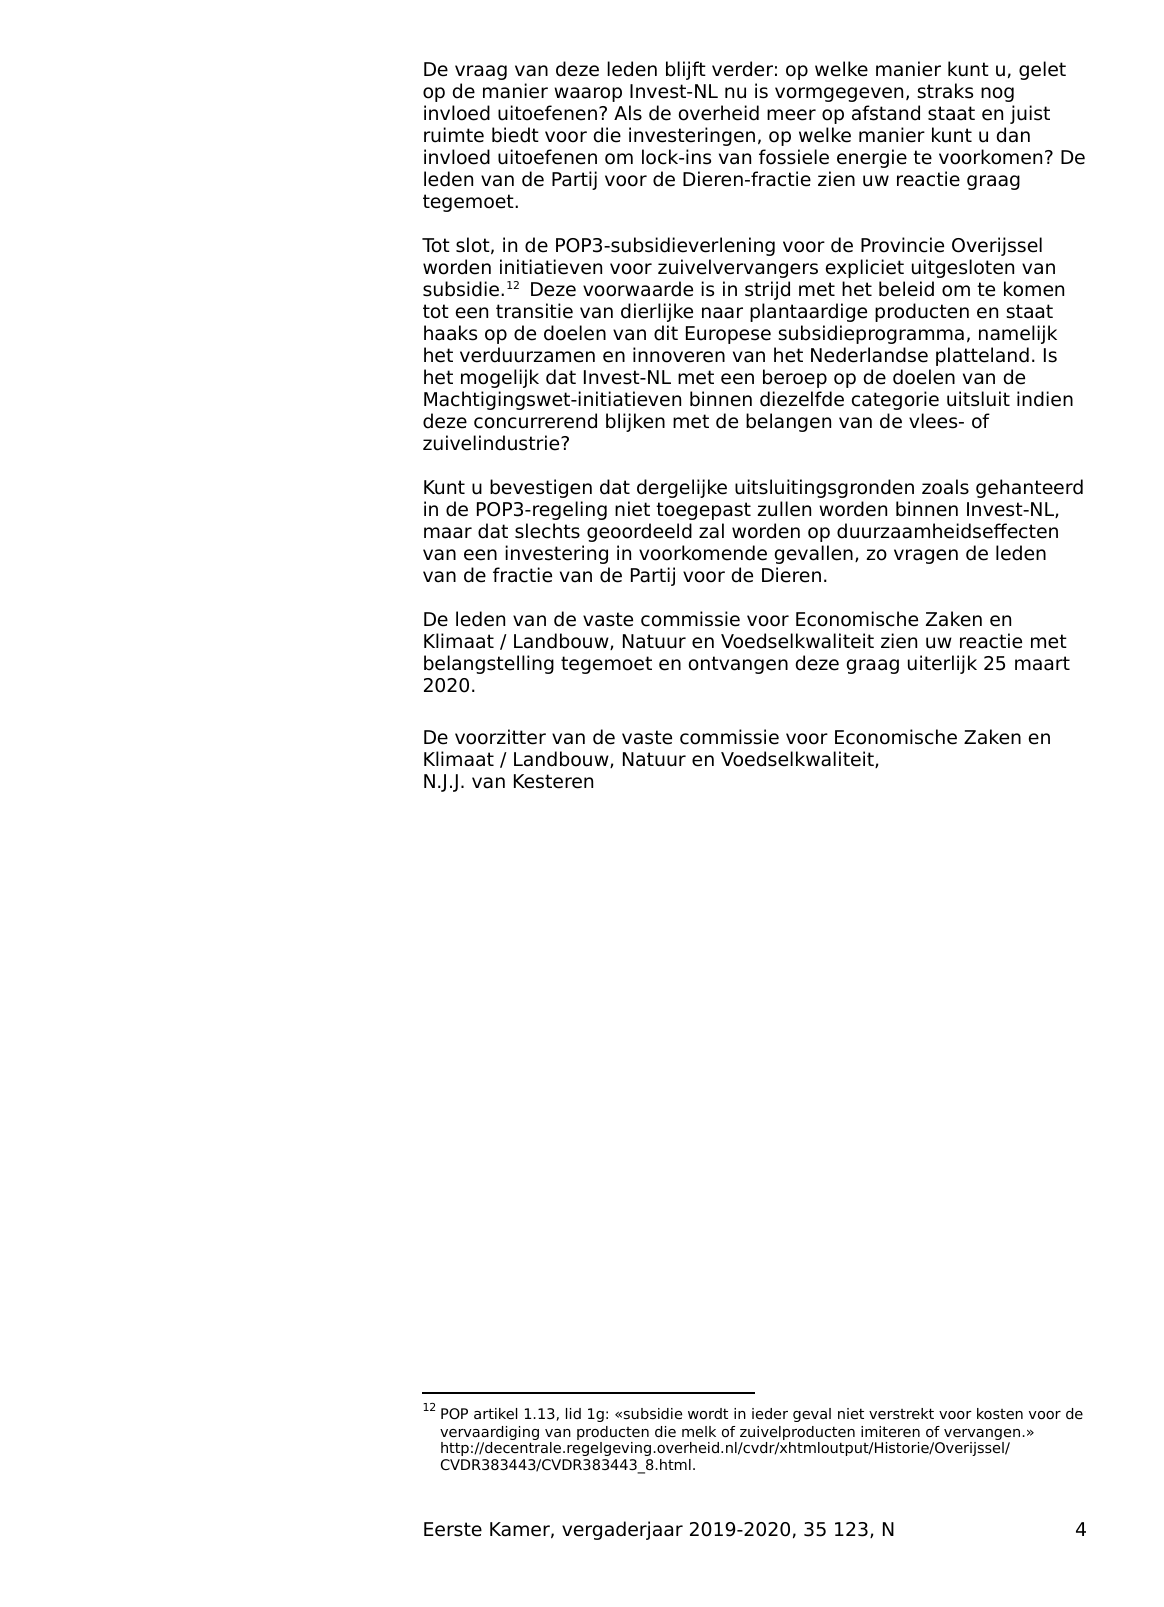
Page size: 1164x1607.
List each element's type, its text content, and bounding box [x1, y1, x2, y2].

text De voorzitter van de vaste commissie voor Economische Zaken en Klimaat / Landbouw, Natuur en Voedselkwaliteit, N.J.J. van Kesteren [422, 727, 1087, 793]
text Kunt u bevestigen dat dergelijke uitsluitingsgronden zoals gehanteerd in de POP3-regeling niet toegepast zullen worden binnen Invest-NL, maar dat slechts geoordeeld zal worden op duurzaamheidseffecten van een investering in voorkomende gevallen, zo vragen de leden van de fractie van de Partij voor de Dieren. [422, 477, 1087, 587]
text De leden van de vaste commissie voor Economische Zaken en Klimaat / Landbouw, Natuur en Voedselkwaliteit zien uw reactie met belangstelling tegemoet en ontvangen deze graag uiterlijk 25 maart 2020. [422, 609, 1087, 697]
text Tot slot, in de POP3-subsidieverlening voor de Provincie Overijssel worden initiatieven voor zuivelvervangers expliciet uitgesloten van subsidie. Deze voorwaarde is in strijd met het beleid om te komen tot een transitie van dierlijke naar plantaardige producten en staat haaks op de doelen van dit Europese subsidieprogramma, namelijk het verduurzamen en innoveren van het Nederlandse platteland. Is het mogelijk dat Invest-NL met een beroep op de doelen van de Machtigingswet-initiatieven binnen diezelfde categorie uitsluit indien deze concurrerend blijken met de belangen van de vlees- of zuivelindustrie? [422, 235, 1087, 455]
text POP artikel 1.13, lid 1g: «subsidie wordt in ieder geval niet verstrekt voor kosten voor de vervaardiging van producten die melk of zuivelproducten imiteren of vervangen.» http://decentrale.regelgeving.overheid.nl/cvdr/xhtmloutput/Historie/Overijssel/CVDR383443/CVDR383443_8.html. [422, 1402, 1087, 1474]
text De vraag van deze leden blijft verder: op welke manier kunt u, gelet op de manier waarop Invest-NL nu is vormgegeven, straks nog invloed uitoefenen? Als de overheid meer op afstand staat en juist ruimte biedt voor die investeringen, op welke manier kunt u dan invloed uitoefenen om lock-ins van fossiele energie te voorkomen? De leden van de Partij voor de Dieren-fractie zien uw reactie graag tegemoet. [422, 59, 1087, 213]
